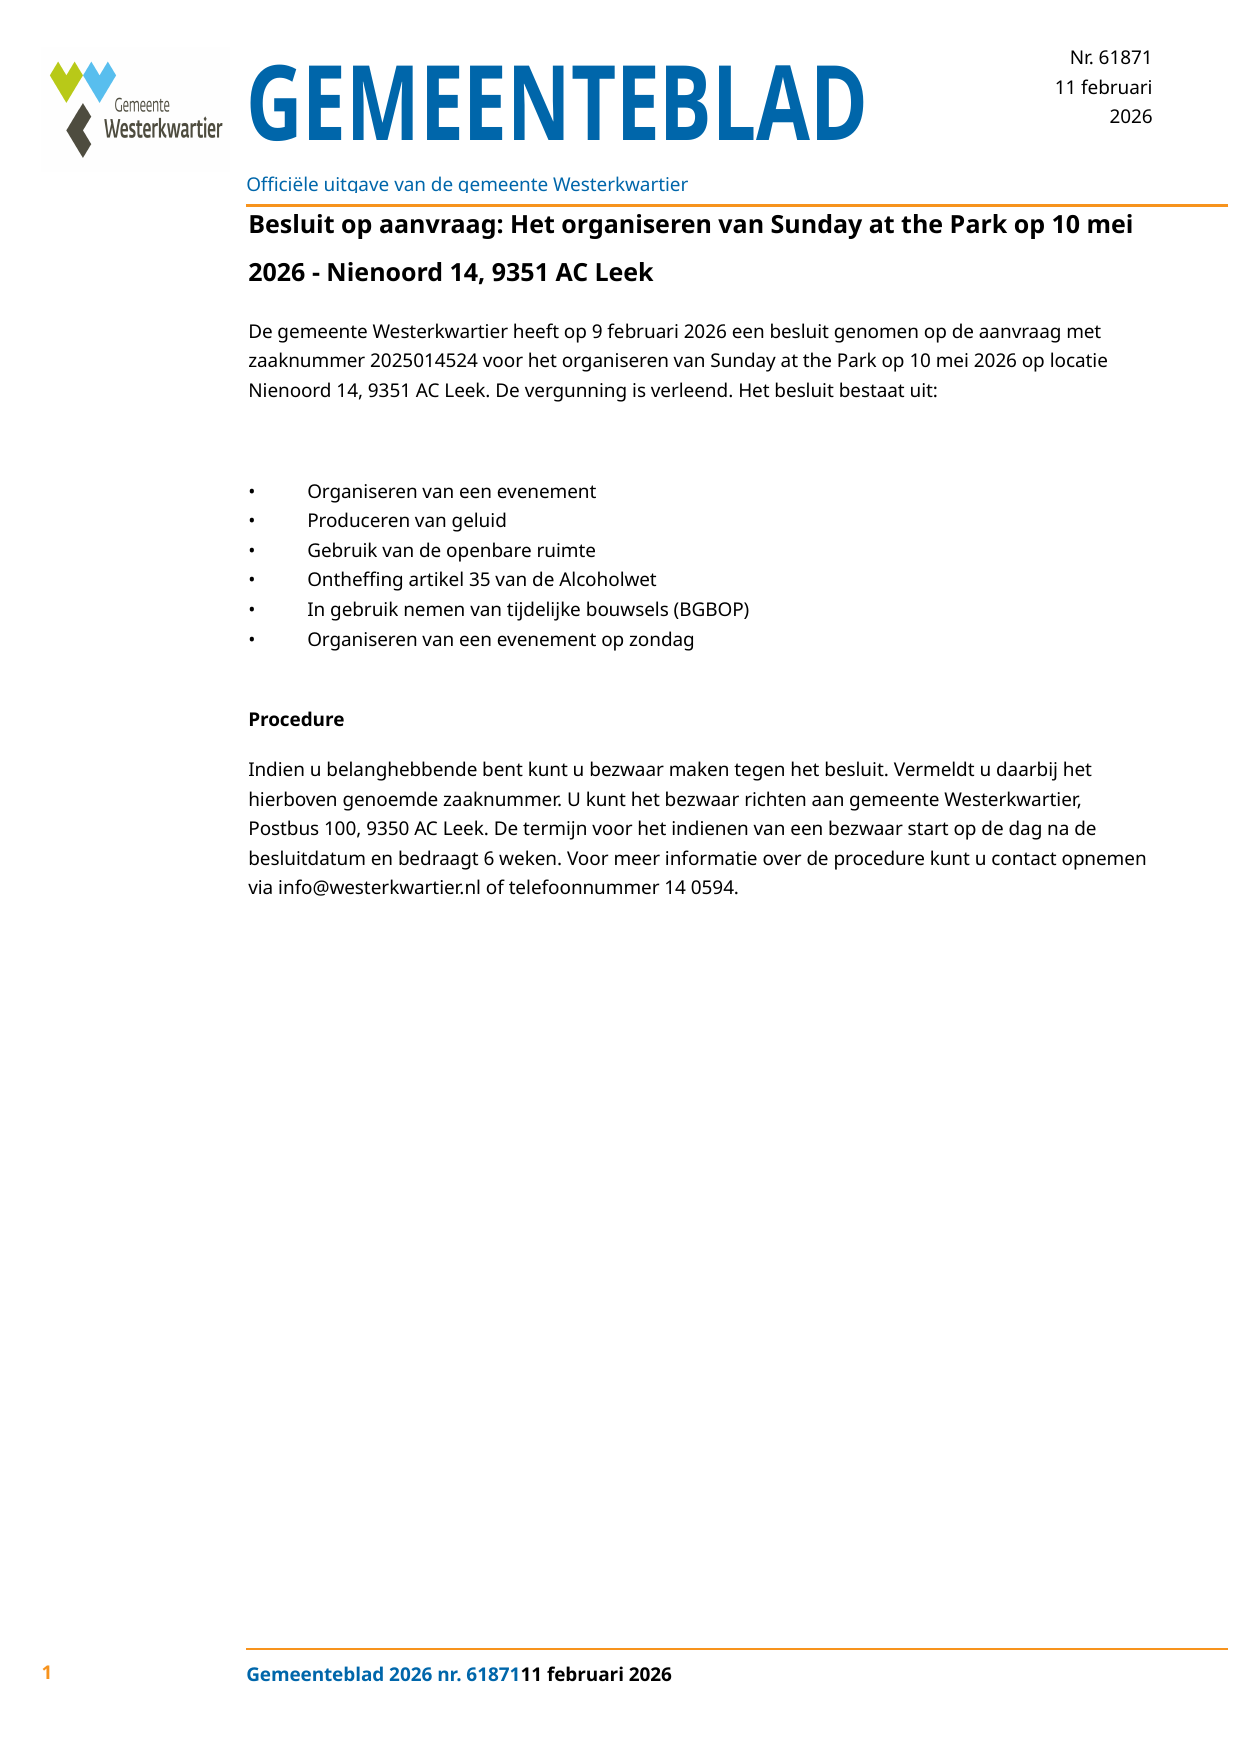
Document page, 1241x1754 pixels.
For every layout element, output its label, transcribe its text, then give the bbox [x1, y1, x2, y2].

text De gemeente Westerkwartier heeft op 9 februari 2026 een besluit genomen op de aanvraag met zaaknummer 2025014524 voor het organiseren van Sunday at the Park op 10 mei 2026 op locatie Nienoord 14, 9351 AC Leek. De vergunning is verleend. Het besluit bestaat uit: [248, 318, 1152, 403]
list Produceren van geluid [248, 507, 1152, 533]
list Organiseren van een evenement [248, 478, 1152, 504]
text Procedure [248, 706, 1152, 732]
list In gebruik nemen van tijdelijke bouwsels (BGBOP) [248, 596, 1152, 622]
text Besluit op aanvraag: Het organiseren van Sunday at the Park op 10 mei 2026 - Nienoord 14, 9351 AC Leek [248, 207, 1152, 288]
list Ontheffing artikel 35 van de Alcoholwet [248, 567, 1152, 592]
picture [41, 47, 231, 172]
list Organiseren van een evenement op zondag [248, 626, 1152, 652]
text Indien u belanghebbende bent kunt u bezwaar maken tegen het besluit. Vermeldt u daarbij het hierboven genoemde zaaknummer. U kunt het bezwaar richten aan gemeente Westerkwartier, Postbus 100, 9350 AC Leek. De termijn voor het indienen van een bezwaar start op de dag na de besluitdatum en bedraagt 6 weken. Voor meer informatie over de procedure kunt u contact opnemen via info@westerkwartier.nl of telefoonnummer 14 0594. [248, 756, 1152, 900]
list Gebruik van de openbare ruimte [248, 537, 1152, 563]
